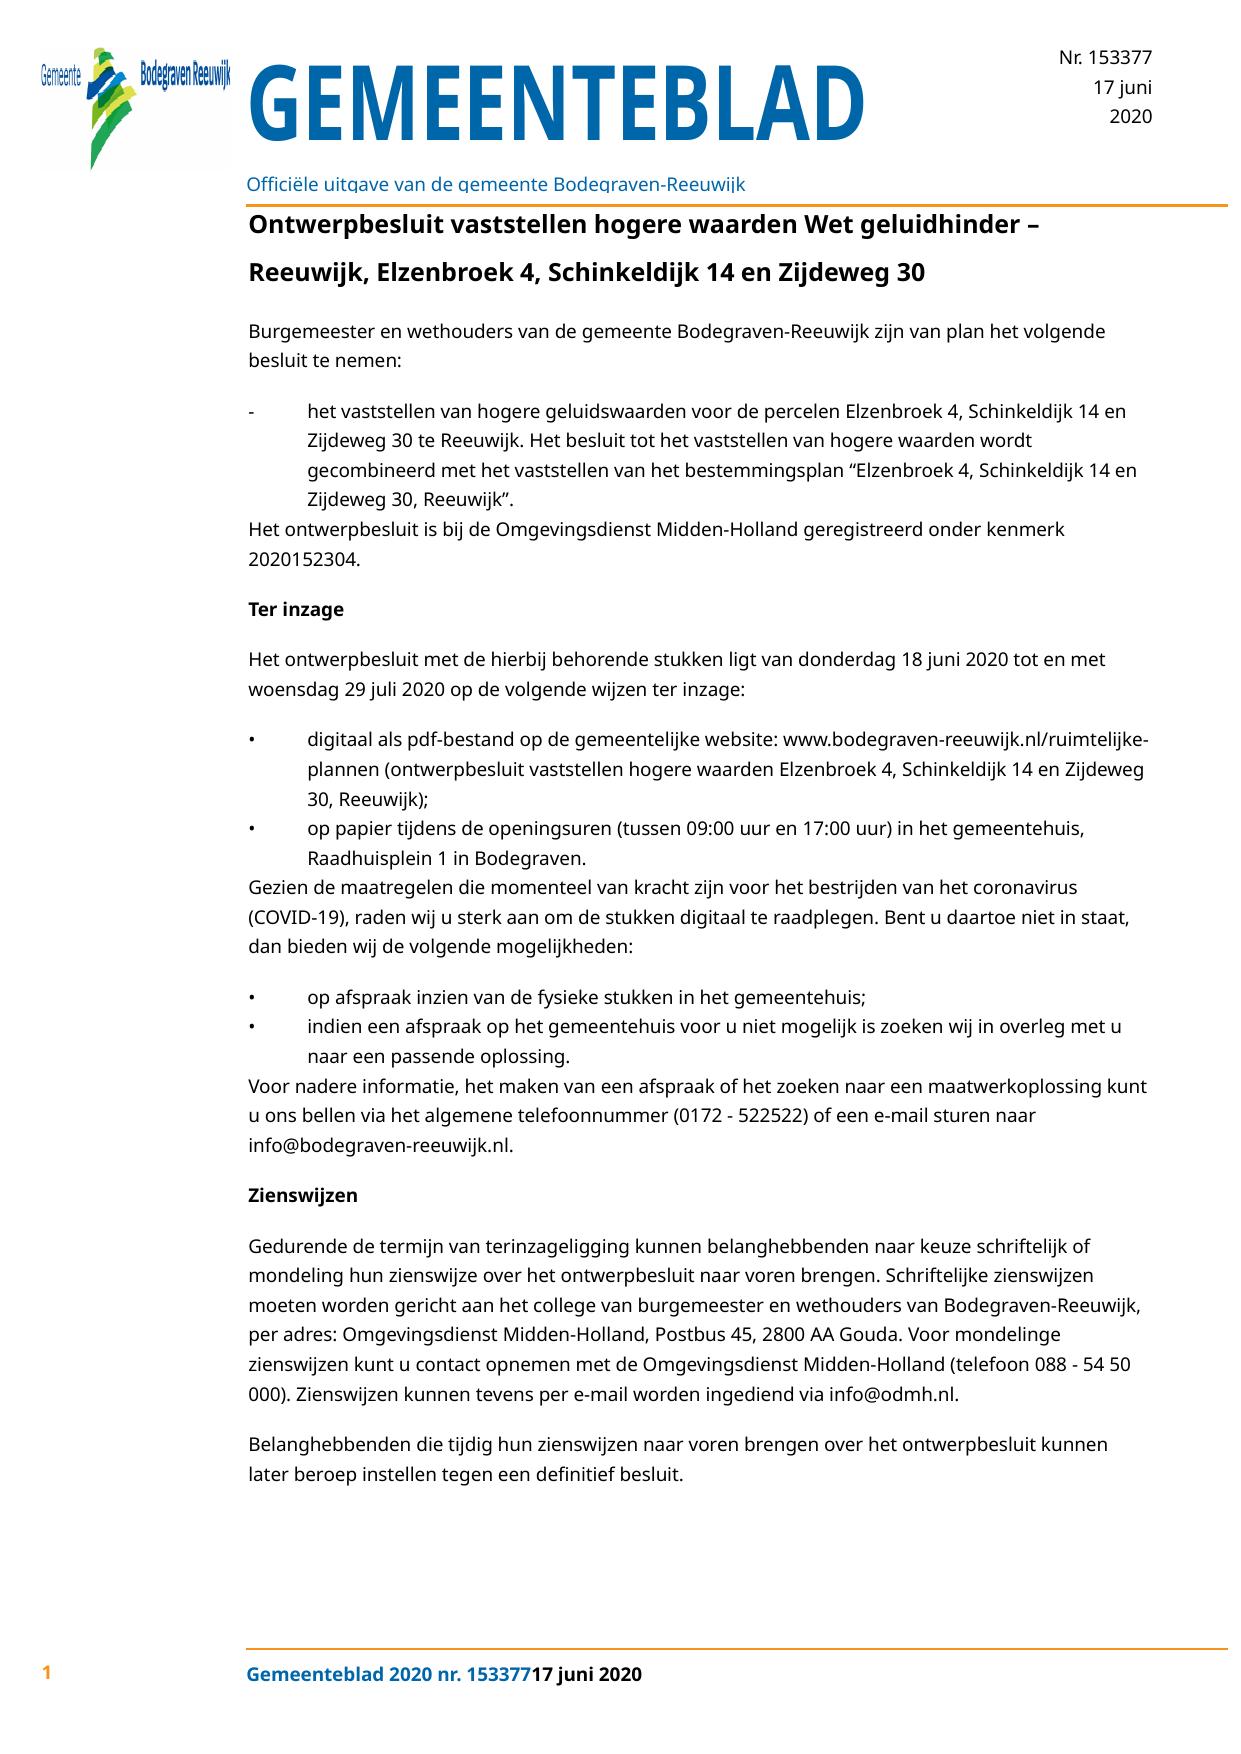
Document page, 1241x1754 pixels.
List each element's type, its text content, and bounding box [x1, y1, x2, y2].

text Het ontwerpbesluit met de hierbij behorende stukken ligt van donderdag 18 juni 2020 tot en met woensdag 29 juli 2020 op de volgende wijzen ter inzage: [248, 647, 1152, 702]
list het vaststellen van hogere geluidswaarden voor de percelen Elzenbroek 4, Schinkeldijk 14 en Zijdeweg 30 te Reeuwijk. Het besluit tot het vaststellen van hogere waarden wordt gecombineerd met het vaststellen van het bestemmingsplan “Elzenbroek 4, Schinkeldijk 14 en Zijdeweg 30, Reeuwijk”. [248, 398, 1152, 512]
text Voor nadere informatie, het maken van een afspraak of het zoeken naar een maatwerkoplossing kunt u ons bellen via het algemene telefoonnummer (0172 - 522522) of een e-mail sturen naar info@bodegraven-reeuwijk.nl. [248, 1073, 1152, 1158]
text Ontwerpbesluit vaststellen hogere waarden Wet geluidhinder – Reeuwijk, Elzenbroek 4, Schinkeldijk 14 en Zijdeweg 30 [248, 207, 1152, 288]
list indien een afspraak op het gemeentehuis voor u niet mogelijk is zoeken wij in overleg met u naar een passende oplossing. [248, 1014, 1152, 1069]
text Gedurende de termijn van terinzageligging kunnen belanghebbenden naar keuze schriftelijk of mondeling hun zienswijze over het ontwerpbesluit naar voren brengen. Schriftelijke zienswijzen moeten worden gericht aan het college van burgemeester en wethouders van Bodegraven-Reeuwijk, per adres: Omgevingsdienst Midden-Holland, Postbus 45, 2800 AA Gouda. Voor mondelinge zienswijzen kunt u contact opnemen met de Omgevingsdienst Midden-Holland (telefoon 088 - 54 50 000). Zienswijzen kunnen tevens per e-mail worden ingediend via info@odmh.nl. [248, 1233, 1152, 1407]
picture [41, 47, 231, 172]
text Ter inzage [248, 596, 1152, 622]
text Het ontwerpbesluit is bij de Omgevingsdienst Midden-Holland geregistreerd onder kenmerk 2020152304. [248, 516, 1152, 572]
list op papier tijdens de openingsuren (tussen 09:00 uur en 17:00 uur) in het gemeentehuis, Raadhuisplein 1 in Bodegraven. [248, 815, 1152, 871]
text Gezien de maatregelen die momenteel van kracht zijn voor het bestrijden van het coronavirus (COVID-19), raden wij u sterk aan om de stukken digitaal te raadplegen. Bent u daartoe niet in staat, dan bieden wij de volgende mogelijkheden: [248, 874, 1152, 959]
list digitaal als pdf-bestand op de gemeentelijke website: www.bodegraven-reeuwijk.nl/ruimtelijke-plannen (ontwerpbesluit vaststellen hogere waarden Elzenbroek 4, Schinkeldijk 14 en Zijdeweg 30, Reeuwijk); [248, 727, 1152, 812]
list op afspraak inzien van de fysieke stukken in het gemeentehuis; [248, 984, 1152, 1010]
text Burgemeester en wethouders van de gemeente Bodegraven-Reeuwijk zijn van plan het volgende besluit te nemen: [248, 318, 1152, 373]
text Belanghebbenden die tijdig hun zienswijzen naar voren brengen over het ontwerpbesluit kunnen later beroep instellen tegen een definitief besluit. [248, 1431, 1152, 1487]
text Zienswijzen [248, 1182, 1152, 1208]
